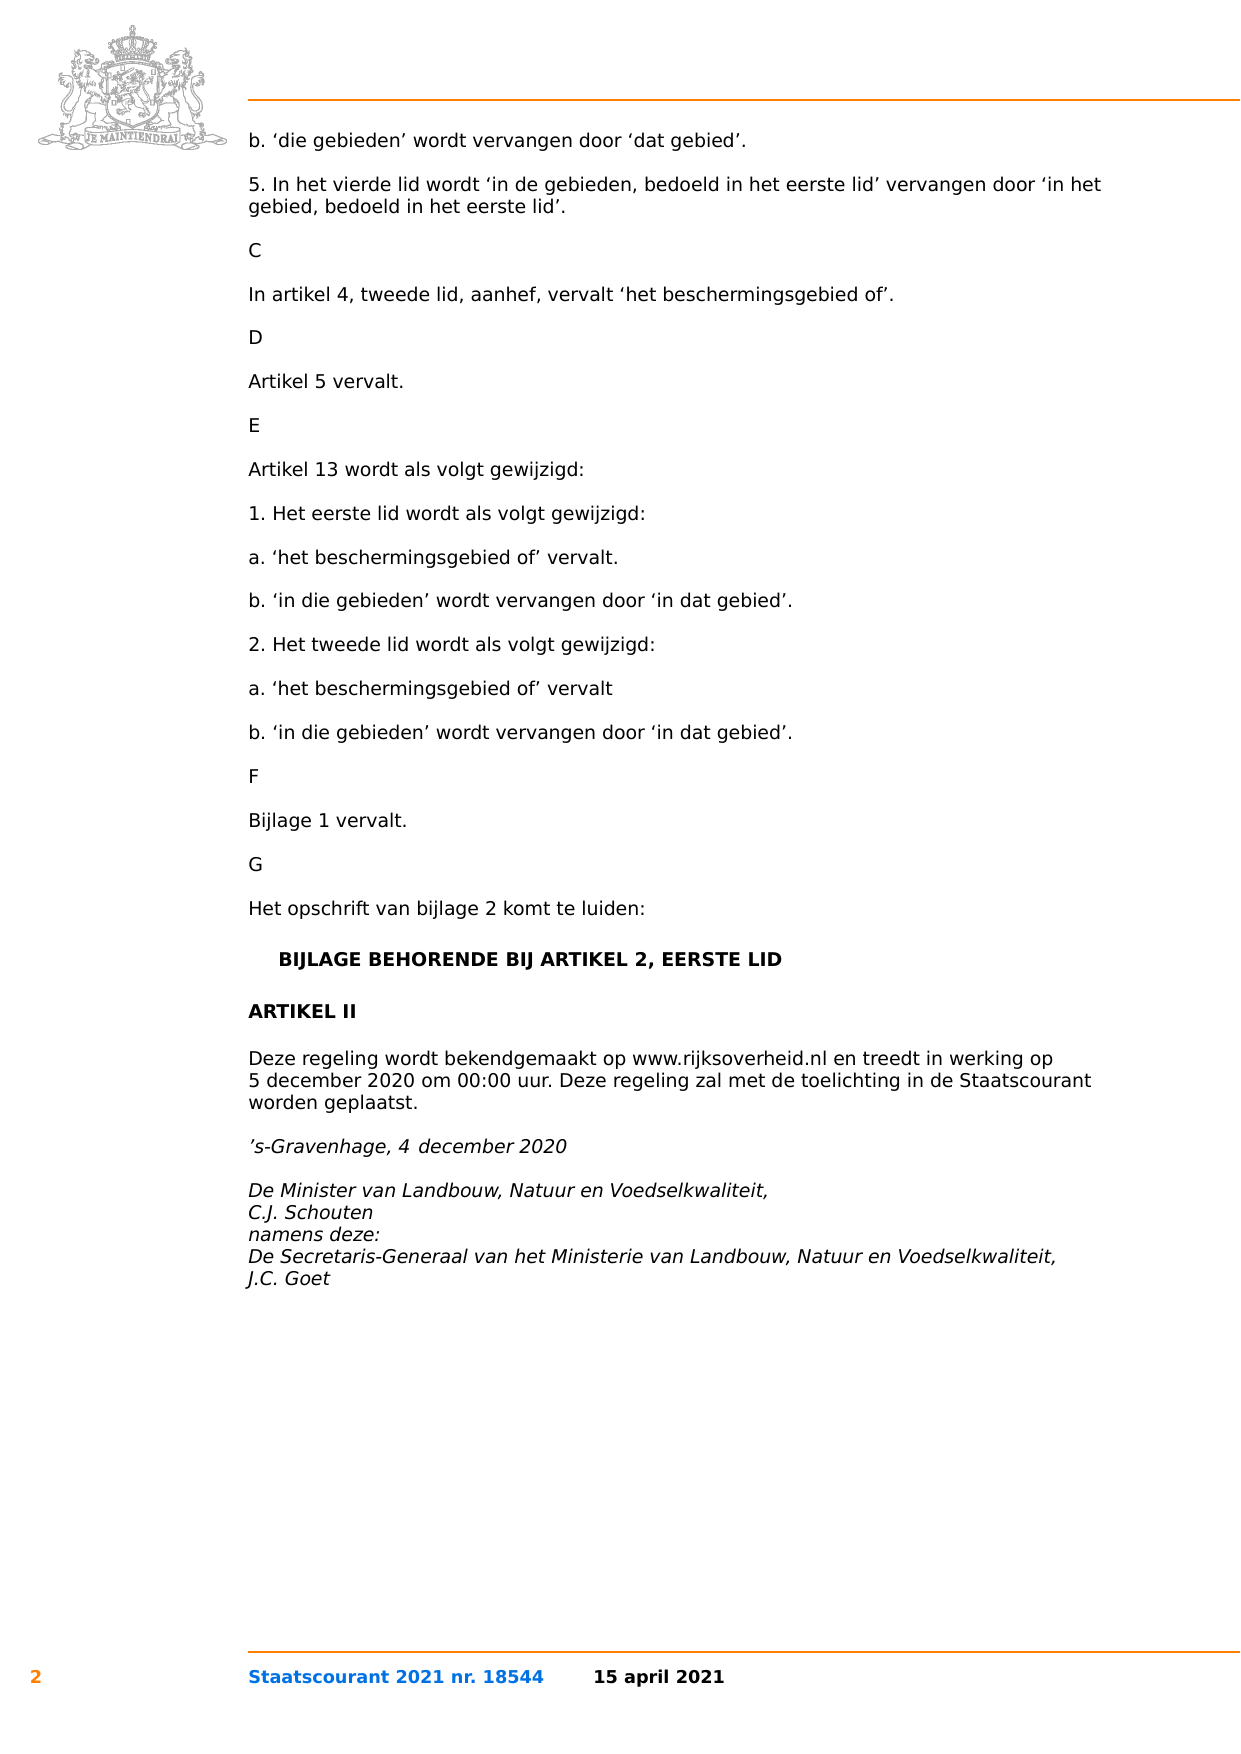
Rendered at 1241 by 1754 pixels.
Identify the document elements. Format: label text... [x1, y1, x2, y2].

text D [248, 327, 1163, 349]
text Deze regeling wordt bekendgemaakt op www.rijksoverheid.nl en treedt in werking op 5 december 2020 om 00:00 uur. Deze regeling zal met de toelichting in de Staatscourant worden geplaatst. [248, 1048, 1163, 1114]
picture [38, 25, 227, 150]
text G [248, 853, 1163, 876]
text De Minister van Landbouw, Natuur en Voedselkwaliteit, C.J. Schouten namens deze: De Secretaris-Generaal van het Ministerie van Landbouw, Natuur en Voedselkwaliteit, J.C. Goet [248, 1180, 1163, 1290]
text a. ‘het beschermingsgebied of’ vervalt [248, 678, 1163, 700]
subtitle ARTIKEL II [248, 1001, 1163, 1023]
text F [248, 766, 1163, 788]
text Artikel 5 vervalt. [248, 371, 1163, 393]
text Bijlage 1 vervalt. [248, 810, 1163, 832]
text C [248, 239, 1163, 262]
subtitle BIJLAGE BEHORENDE BIJ ARTIKEL 2, EERSTE LID [278, 949, 1163, 971]
text ’s-Gravenhage, 4 december 2020 [248, 1136, 1163, 1158]
text b. ‘in die gebieden’ wordt vervangen door ‘in dat gebied’. [248, 590, 1163, 612]
text Het opschrift van bijlage 2 komt te luiden: [248, 897, 1163, 919]
text In artikel 4, tweede lid, aanhef, vervalt ‘het beschermingsgebied of’. [248, 283, 1163, 305]
text 2. Het tweede lid wordt als volgt gewijzigd: [248, 634, 1163, 656]
text E [248, 415, 1163, 437]
text a. ‘het beschermingsgebied of’ vervalt. [248, 547, 1163, 568]
text 1. Het eerste lid wordt als volgt gewijzigd: [248, 503, 1163, 525]
text b. ‘die gebieden’ wordt vervangen door ‘dat gebied’. [248, 130, 1163, 152]
text Artikel 13 wordt als volgt gewijzigd: [248, 459, 1163, 481]
text 5. In het vierde lid wordt ‘in de gebieden, bedoeld in het eerste lid’ vervangen door ‘in het gebied, bedoeld in het eerste lid’. [248, 174, 1163, 218]
text b. ‘in die gebieden’ wordt vervangen door ‘in dat gebied’. [248, 722, 1163, 744]
